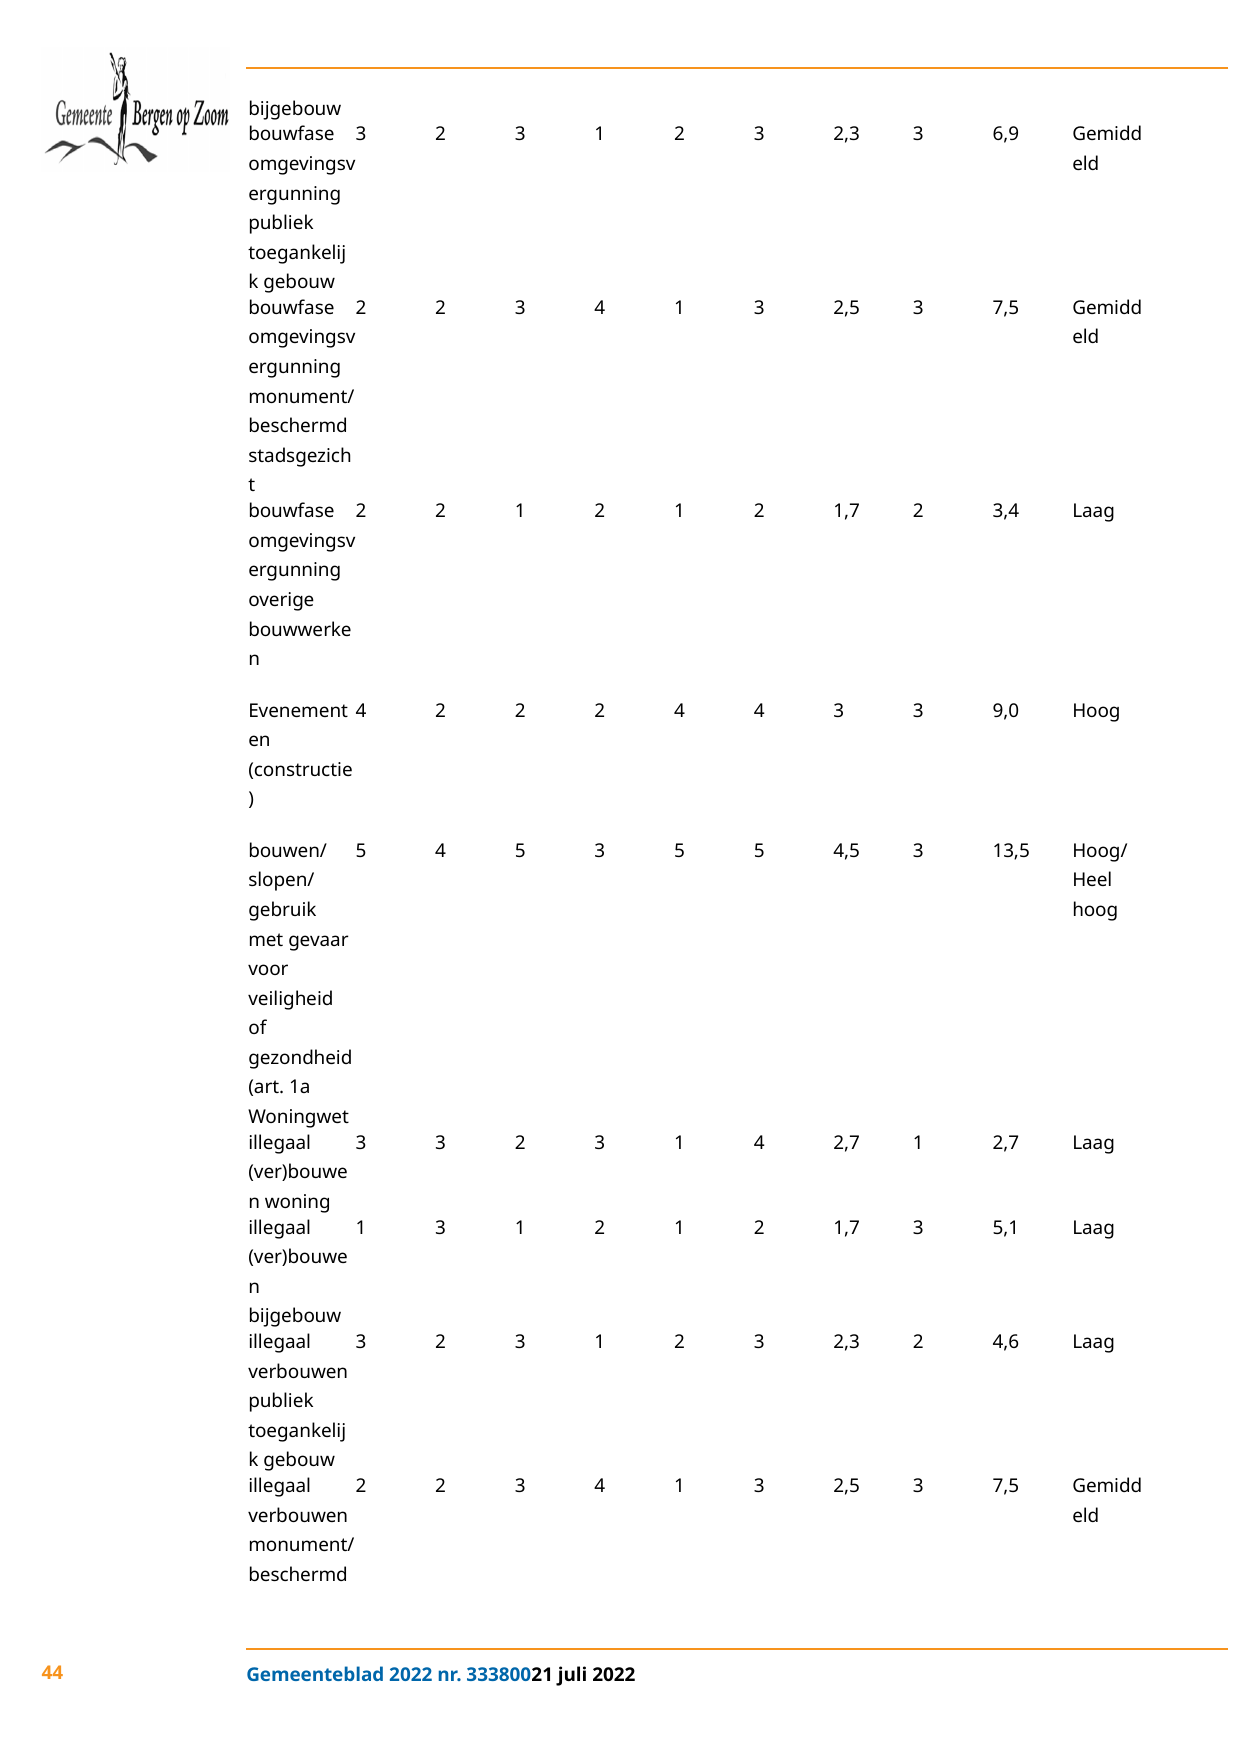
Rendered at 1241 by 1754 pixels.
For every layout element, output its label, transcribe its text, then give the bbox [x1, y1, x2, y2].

table_cell [992, 671, 1072, 697]
table_cell 1 [913, 1129, 992, 1214]
table_cell 3 [913, 837, 992, 1129]
table_cell [435, 811, 514, 837]
table_cell 2 [515, 697, 594, 811]
table_cell 1,7 [833, 1214, 913, 1328]
table_cell Laag [1072, 498, 1152, 671]
table_cell 3 [913, 1214, 992, 1328]
table_cell illegaal (ver)bouwen woning [248, 1129, 355, 1214]
table_cell 2,5 [833, 1473, 913, 1587]
table_cell [1072, 671, 1152, 697]
table_cell 3,4 [992, 498, 1072, 671]
table_cell 4 [754, 1129, 833, 1214]
table_cell 4 [435, 837, 514, 1129]
table_cell 2 [355, 294, 435, 497]
table_cell 4 [594, 1473, 674, 1587]
table_cell 2 [435, 294, 514, 497]
table_cell 3 [754, 1473, 833, 1587]
table_cell bouwfase omgevingsvergunning publiek toegankelijk gebouw [248, 121, 355, 294]
table_cell 3 [754, 1328, 833, 1472]
table_cell 3 [435, 1214, 514, 1328]
table_cell 3 [355, 121, 435, 294]
table_cell Gemiddeld [1072, 121, 1152, 294]
table_cell 4 [674, 697, 753, 811]
table_cell bouwfase omgevingsvergunning overige bouwwerken [248, 498, 355, 671]
table_cell 3 [355, 1328, 435, 1472]
picture [41, 47, 231, 172]
table_cell Gemiddeld [1072, 294, 1152, 497]
table_cell Evenementen (constructie) [248, 697, 355, 811]
table_cell 2 [674, 121, 753, 294]
table_cell [674, 95, 753, 121]
table_cell 3 [833, 697, 913, 811]
table_cell 6,9 [992, 121, 1072, 294]
table_cell [754, 95, 833, 121]
table_cell [913, 811, 992, 837]
table_cell Hoog/Heel hoog [1072, 837, 1152, 1129]
table_cell 2,7 [992, 1129, 1072, 1214]
table_cell 2 [435, 1328, 514, 1472]
table_cell Laag [1072, 1328, 1152, 1472]
table_cell [355, 811, 435, 837]
table_cell [833, 95, 913, 121]
table_cell [913, 95, 992, 121]
table_cell Hoog [1072, 697, 1152, 811]
table_cell 3 [515, 1328, 594, 1472]
table_cell 2 [355, 1473, 435, 1587]
table_cell 2 [435, 498, 514, 671]
table_cell 2 [594, 498, 674, 671]
table_cell 1 [515, 1214, 594, 1328]
table_cell [248, 811, 355, 837]
table_cell 2 [435, 1473, 514, 1587]
table_cell 4 [594, 294, 674, 497]
table_cell 7,5 [992, 294, 1072, 497]
table_cell 3 [515, 121, 594, 294]
table_cell 5,1 [992, 1214, 1072, 1328]
table_cell 2 [355, 498, 435, 671]
table_cell 4 [355, 697, 435, 811]
table_cell 2 [594, 1214, 674, 1328]
table_cell 2 [594, 697, 674, 811]
table_cell 3 [515, 1473, 594, 1587]
table_cell 2 [754, 498, 833, 671]
table_cell bijgebouw [248, 95, 355, 121]
table_cell 4 [754, 697, 833, 811]
table_cell 5 [355, 837, 435, 1129]
table_cell [248, 671, 355, 697]
table_cell 7,5 [992, 1473, 1072, 1587]
table_cell Gemiddeld [1072, 1473, 1152, 1587]
table_cell 1 [674, 498, 753, 671]
table_cell 2 [913, 498, 992, 671]
table_cell 1,7 [833, 498, 913, 671]
table_cell [355, 671, 435, 697]
table_cell 2,5 [833, 294, 913, 497]
table_cell [435, 95, 514, 121]
table_cell 2,7 [833, 1129, 913, 1214]
table_cell 3 [594, 837, 674, 1129]
table_cell 1 [594, 1328, 674, 1472]
table_cell 5 [754, 837, 833, 1129]
table_cell [594, 95, 674, 121]
table_cell 3 [913, 697, 992, 811]
table_cell 1 [674, 1129, 753, 1214]
table_cell 4,5 [833, 837, 913, 1129]
table_cell [594, 671, 674, 697]
table_cell bouwfase omgevingsvergunning monument/beschermd stadsgezicht [248, 294, 355, 497]
table_cell 9,0 [992, 697, 1072, 811]
table_cell 2 [515, 1129, 594, 1214]
table_cell 3 [913, 121, 992, 294]
table_cell 2,3 [833, 121, 913, 294]
table_cell illegaal verbouwen monument/beschermd [248, 1473, 355, 1587]
table_cell [674, 671, 753, 697]
table_cell 1 [355, 1214, 435, 1328]
table_cell 3 [355, 1129, 435, 1214]
table_cell 2 [435, 121, 514, 294]
table_cell 5 [674, 837, 753, 1129]
table_cell [515, 671, 594, 697]
table_cell [674, 811, 753, 837]
table_cell [435, 671, 514, 697]
table_cell 2 [674, 1328, 753, 1472]
table_cell 1 [594, 121, 674, 294]
table_cell [1072, 95, 1152, 121]
table_cell [515, 811, 594, 837]
table_cell [355, 95, 435, 121]
table_cell [913, 671, 992, 697]
table_cell 3 [913, 294, 992, 497]
table_cell 2 [435, 697, 514, 811]
table_cell 3 [594, 1129, 674, 1214]
table_cell illegaal (ver)bouwen bijgebouw [248, 1214, 355, 1328]
table_cell 3 [913, 1473, 992, 1587]
table_cell [833, 671, 913, 697]
table_cell 5 [515, 837, 594, 1129]
table_cell 2 [913, 1328, 992, 1472]
table_cell 2 [754, 1214, 833, 1328]
table_cell 1 [515, 498, 594, 671]
table_cell 3 [754, 294, 833, 497]
table_cell [1072, 811, 1152, 837]
table_cell [754, 671, 833, 697]
table_cell 3 [515, 294, 594, 497]
table_cell 1 [674, 1473, 753, 1587]
table_cell 4,6 [992, 1328, 1072, 1472]
table_cell illegaal verbouwen publiek toegankelijk gebouw [248, 1328, 355, 1472]
table_cell [594, 811, 674, 837]
table_cell [833, 811, 913, 837]
table_cell 1 [674, 294, 753, 497]
table_cell Laag [1072, 1129, 1152, 1214]
table_cell 3 [435, 1129, 514, 1214]
table_cell [754, 811, 833, 837]
table_cell bouwen/slopen/gebruik met gevaar voor veiligheid of gezondheid (art. 1a Woningwet [248, 837, 355, 1129]
table_cell Laag [1072, 1214, 1152, 1328]
table_cell [515, 95, 594, 121]
table_cell 13,5 [992, 837, 1072, 1129]
table_cell 3 [754, 121, 833, 294]
table_cell [992, 811, 1072, 837]
table_cell 1 [674, 1214, 753, 1328]
table_cell [992, 95, 1072, 121]
table_cell 2,3 [833, 1328, 913, 1472]
